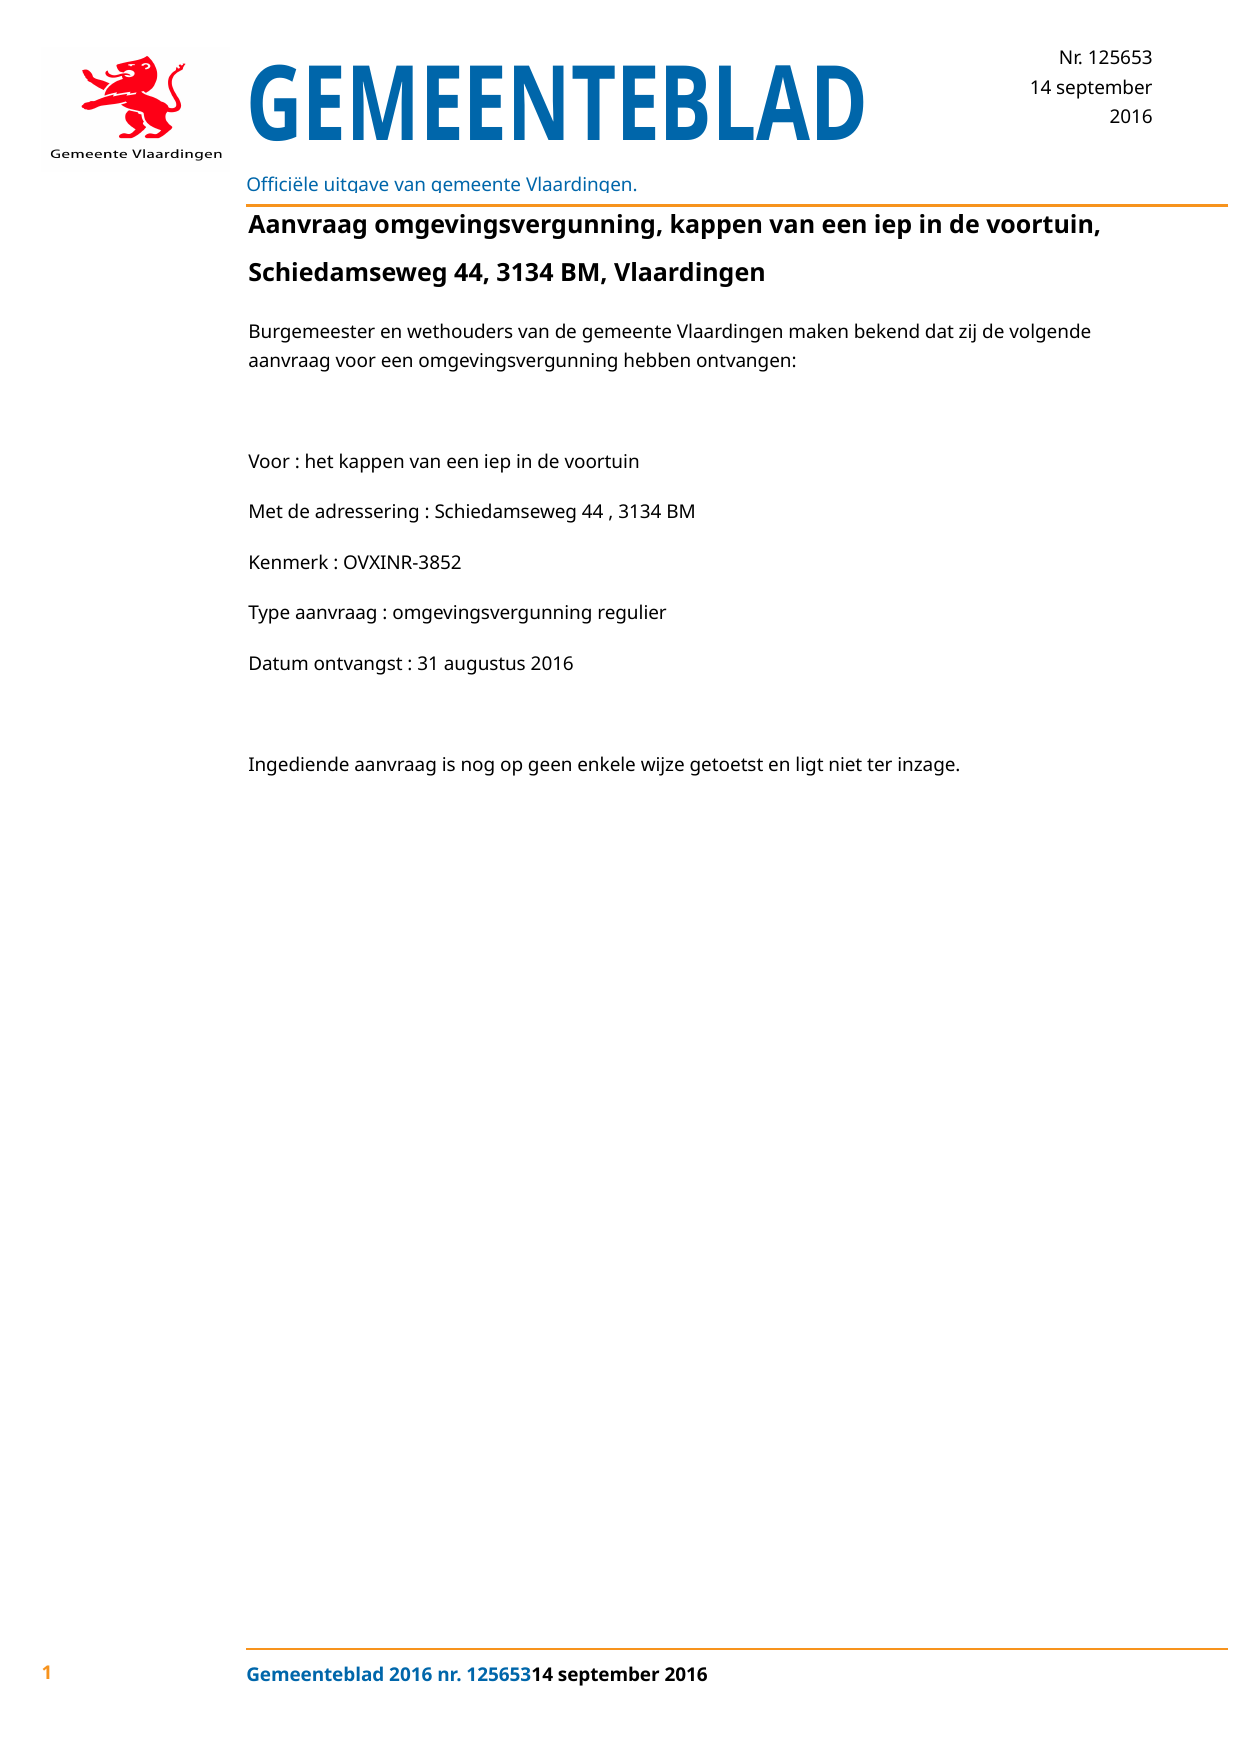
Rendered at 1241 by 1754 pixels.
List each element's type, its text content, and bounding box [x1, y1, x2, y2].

text Burgemeester en wethouders van de gemeente Vlaardingen maken bekend dat zij de volgende aanvraag voor een omgevingsvergunning hebben ontvangen: [248, 318, 1152, 373]
text Datum ontvangst : 31 augustus 2016 [248, 650, 1152, 676]
text Type aanvraag : omgevingsvergunning regulier [248, 599, 1152, 625]
text Kenmerk : OVXINR-3852 [248, 549, 1152, 575]
text Ingediende aanvraag is nog op geen enkele wijze getoetst en ligt niet ter inzage. [248, 751, 1152, 777]
text Aanvraag omgevingsvergunning, kappen van een iep in de voortuin, Schiedamseweg 44, 3134 BM, Vlaardingen [248, 207, 1152, 288]
picture [41, 47, 231, 172]
text Voor : het kappen van een iep in de voortuin [248, 448, 1152, 474]
text Met de adressering : Schiedamseweg 44 , 3134 BM [248, 499, 1152, 524]
